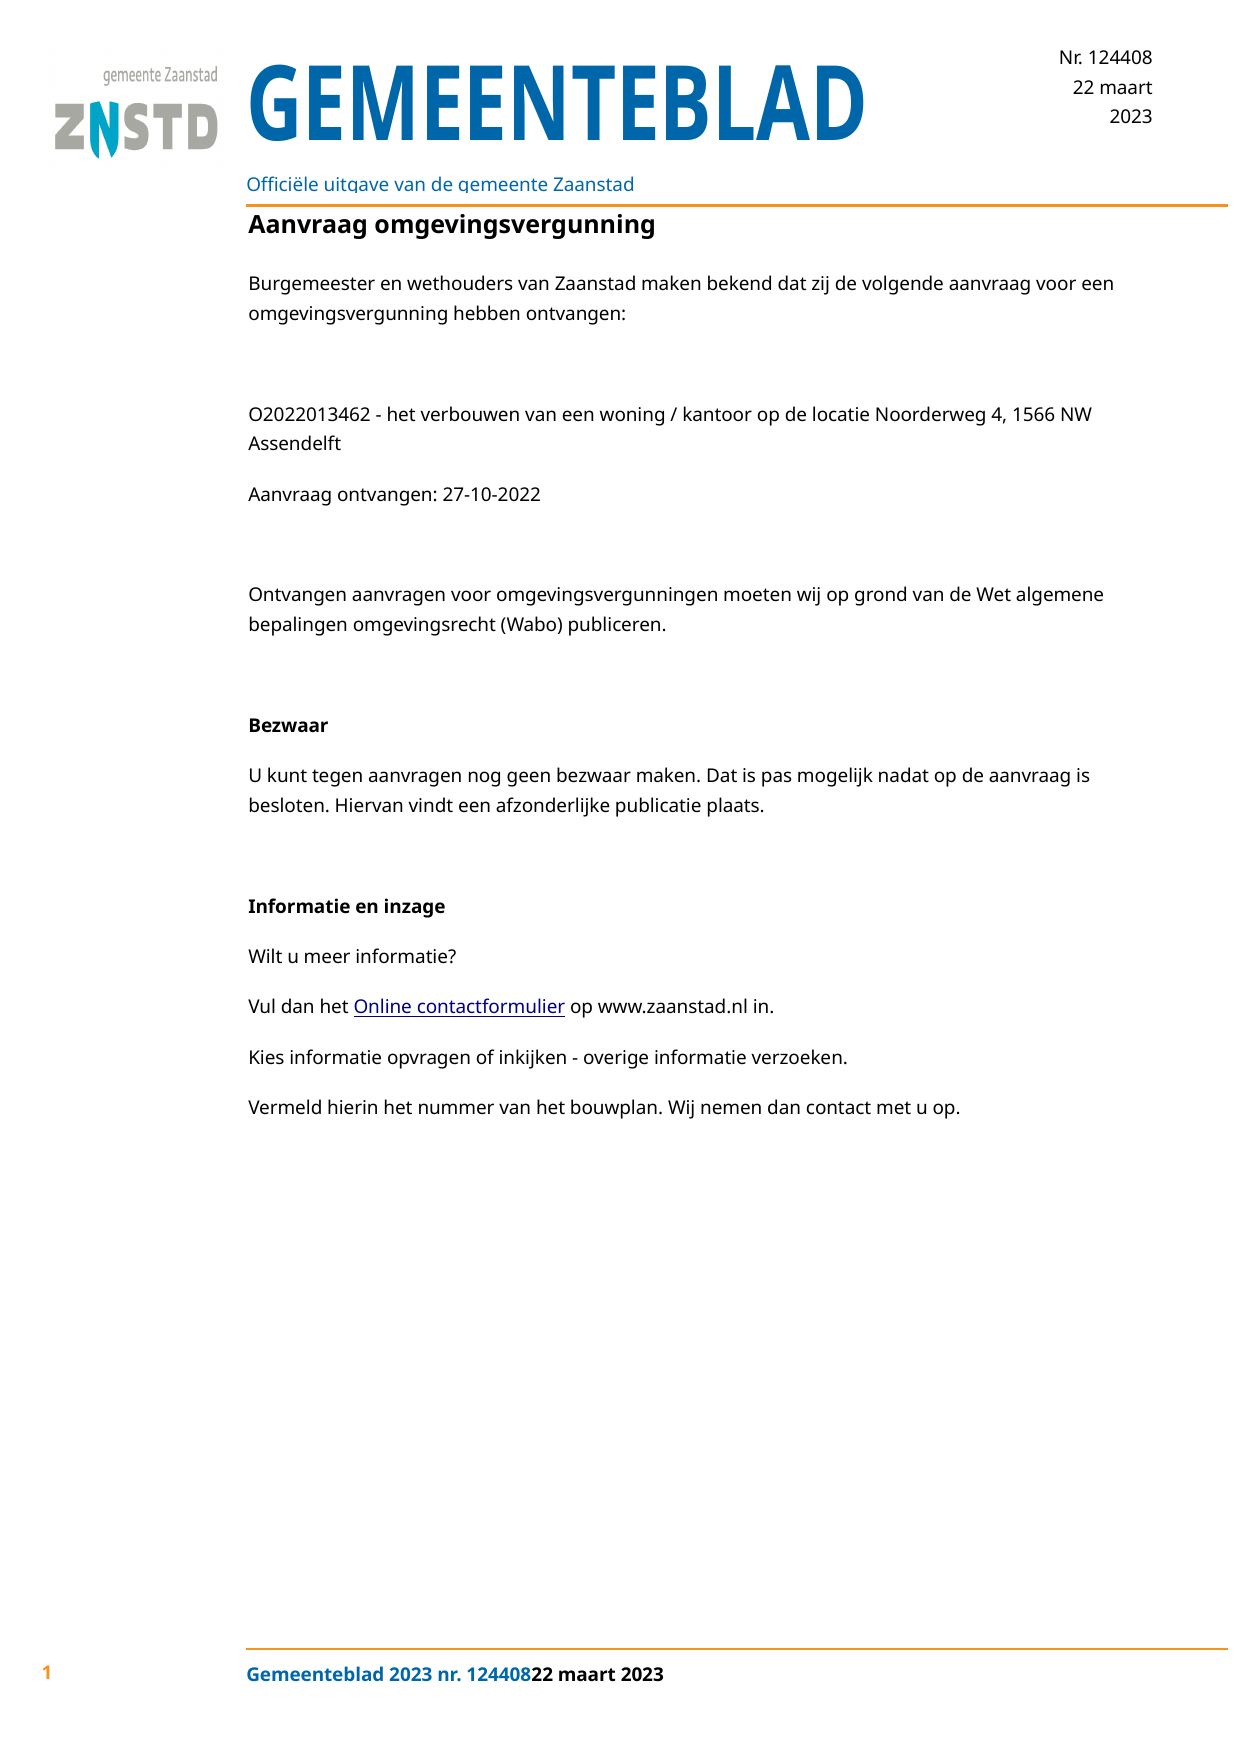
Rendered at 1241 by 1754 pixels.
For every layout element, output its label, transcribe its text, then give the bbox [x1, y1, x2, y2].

text O2022013462 - het verbouwen van een woning / kantoor op de locatie Noorderweg 4, 1566 NW Assendelft [248, 401, 1152, 456]
text Vul dan het Online contactformulier op www.zaanstad.nl in. [248, 994, 1152, 1019]
text Burgemeester en wethouders van Zaanstad maken bekend dat zij de volgende aanvraag voor een omgevingsvergunning hebben ontvangen: [248, 270, 1152, 326]
text Vermeld hierin het nummer van het bouwplan. Wij nemen dan contact met u op. [248, 1094, 1152, 1120]
text Aanvraag ontvangen: 27-10-2022 [248, 481, 1152, 506]
picture [41, 47, 231, 172]
text Bezwaar [248, 712, 1152, 738]
text Aanvraag omgevingsvergunning [248, 207, 1152, 241]
text Informatie en inzage [248, 893, 1152, 918]
text Wilt u meer informatie? [248, 943, 1152, 969]
text U kunt tegen aanvragen nog geen bezwaar maken. Dat is pas mogelijk nadat op de aanvraag is besloten. Hiervan vindt een afzonderlijke publicatie plaats. [248, 762, 1152, 818]
text Kies informatie opvragen of inkijken - overige informatie verzoeken. [248, 1044, 1152, 1070]
text Ontvangen aanvragen voor omgevingsvergunningen moeten wij op grond van de Wet algemene bepalingen omgevingsrecht (Wabo) publiceren. [248, 582, 1152, 637]
